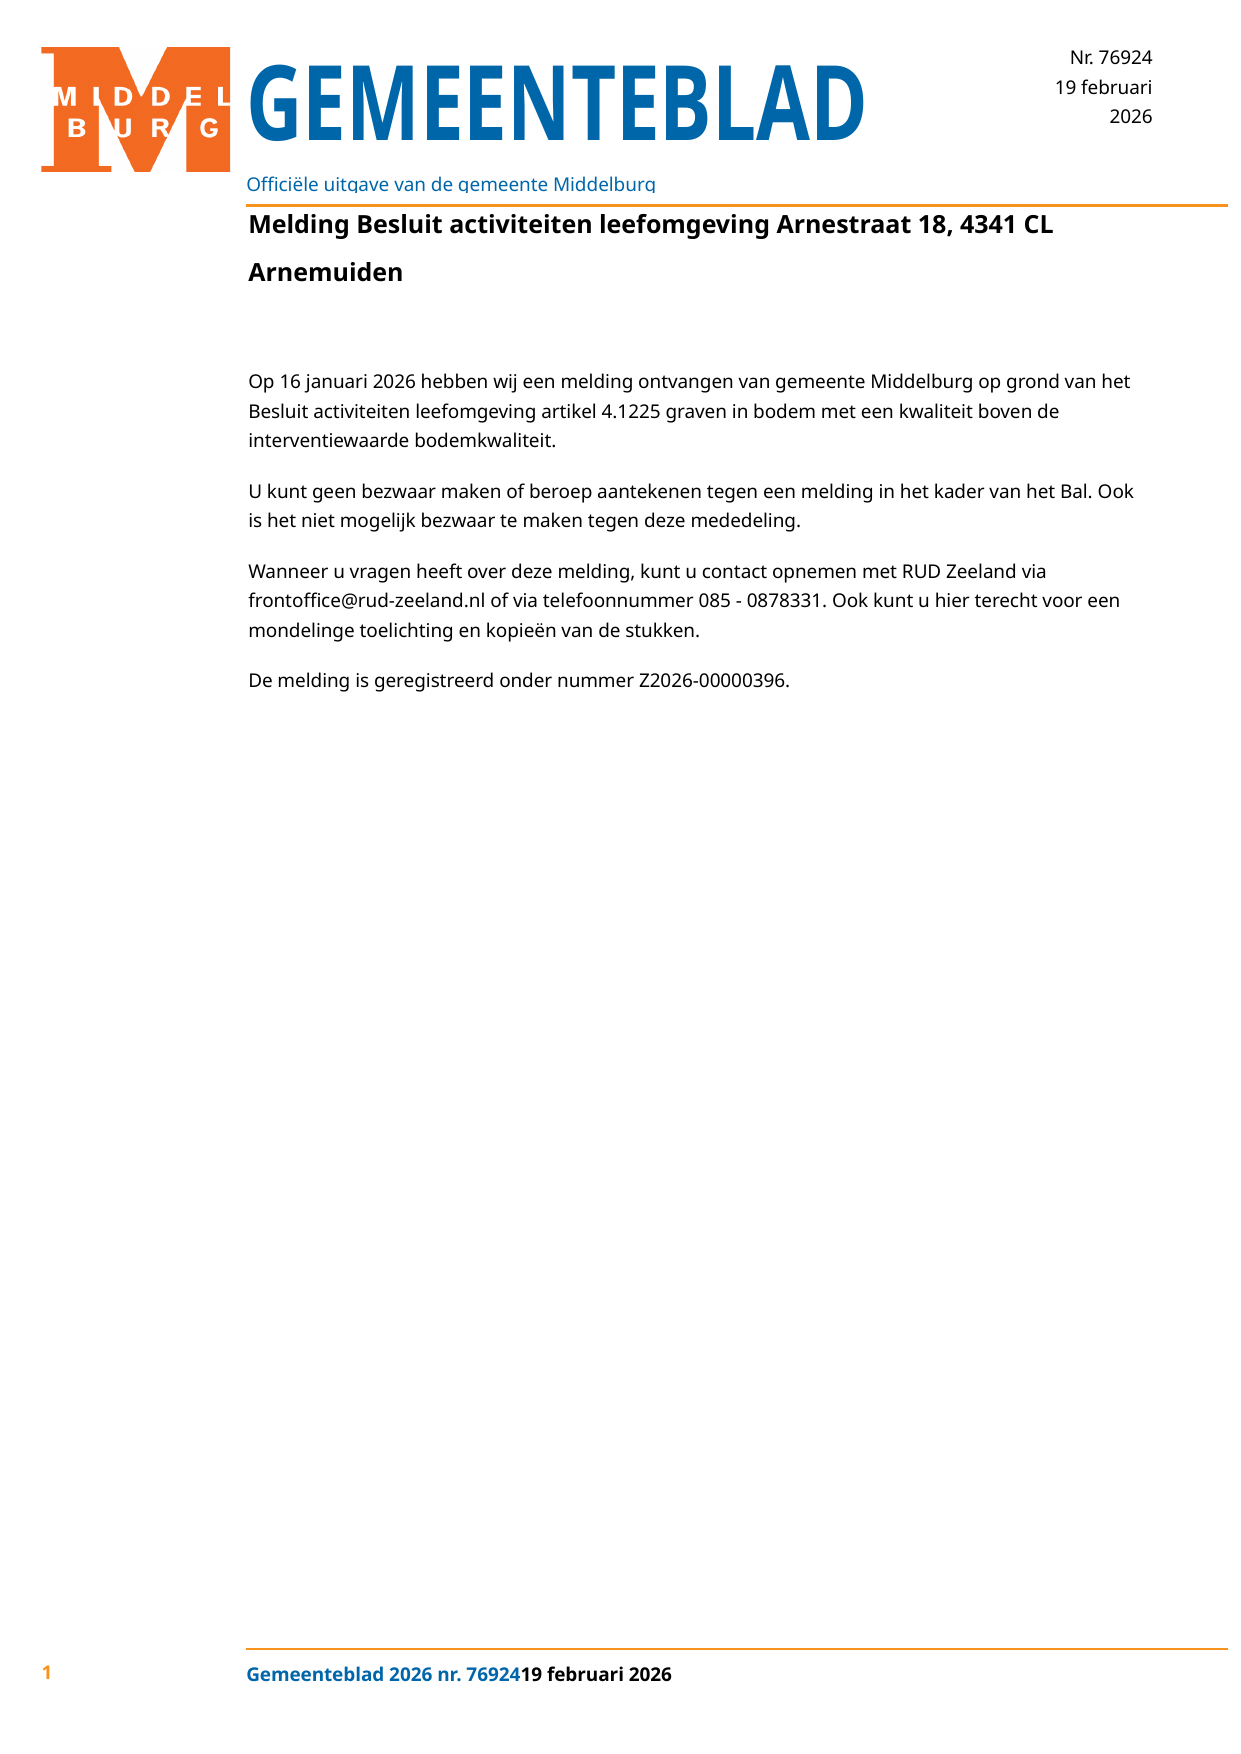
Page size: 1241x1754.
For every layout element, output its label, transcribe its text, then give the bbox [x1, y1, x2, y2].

picture [41, 47, 231, 172]
text De melding is geregistreerd onder nummer Z2026-00000396. [248, 667, 1152, 693]
text U kunt geen bezwaar maken of beroep aantekenen tegen een melding in het kader van het Bal. Ook is het niet mogelijk bezwaar te maken tegen deze mededeling. [248, 478, 1152, 533]
text Melding Besluit activiteiten leefomgeving Arnestraat 18, 4341 CL Arnemuiden [248, 207, 1152, 288]
text Wanneer u vragen heeft over deze melding, kunt u contact opnemen met RUD Zeeland via frontoffice@rud-zeeland.nl of via telefoonnummer 085 - 0878331. Ook kunt u hier terecht voor een mondelinge toelichting en kopieën van de stukken. [248, 558, 1152, 643]
text Op 16 januari 2026 hebben wij een melding ontvangen van gemeente Middelburg op grond van het Besluit activiteiten leefomgeving artikel 4.1225 graven in bodem met een kwaliteit boven de interventiewaarde bodemkwaliteit. [248, 368, 1152, 453]
